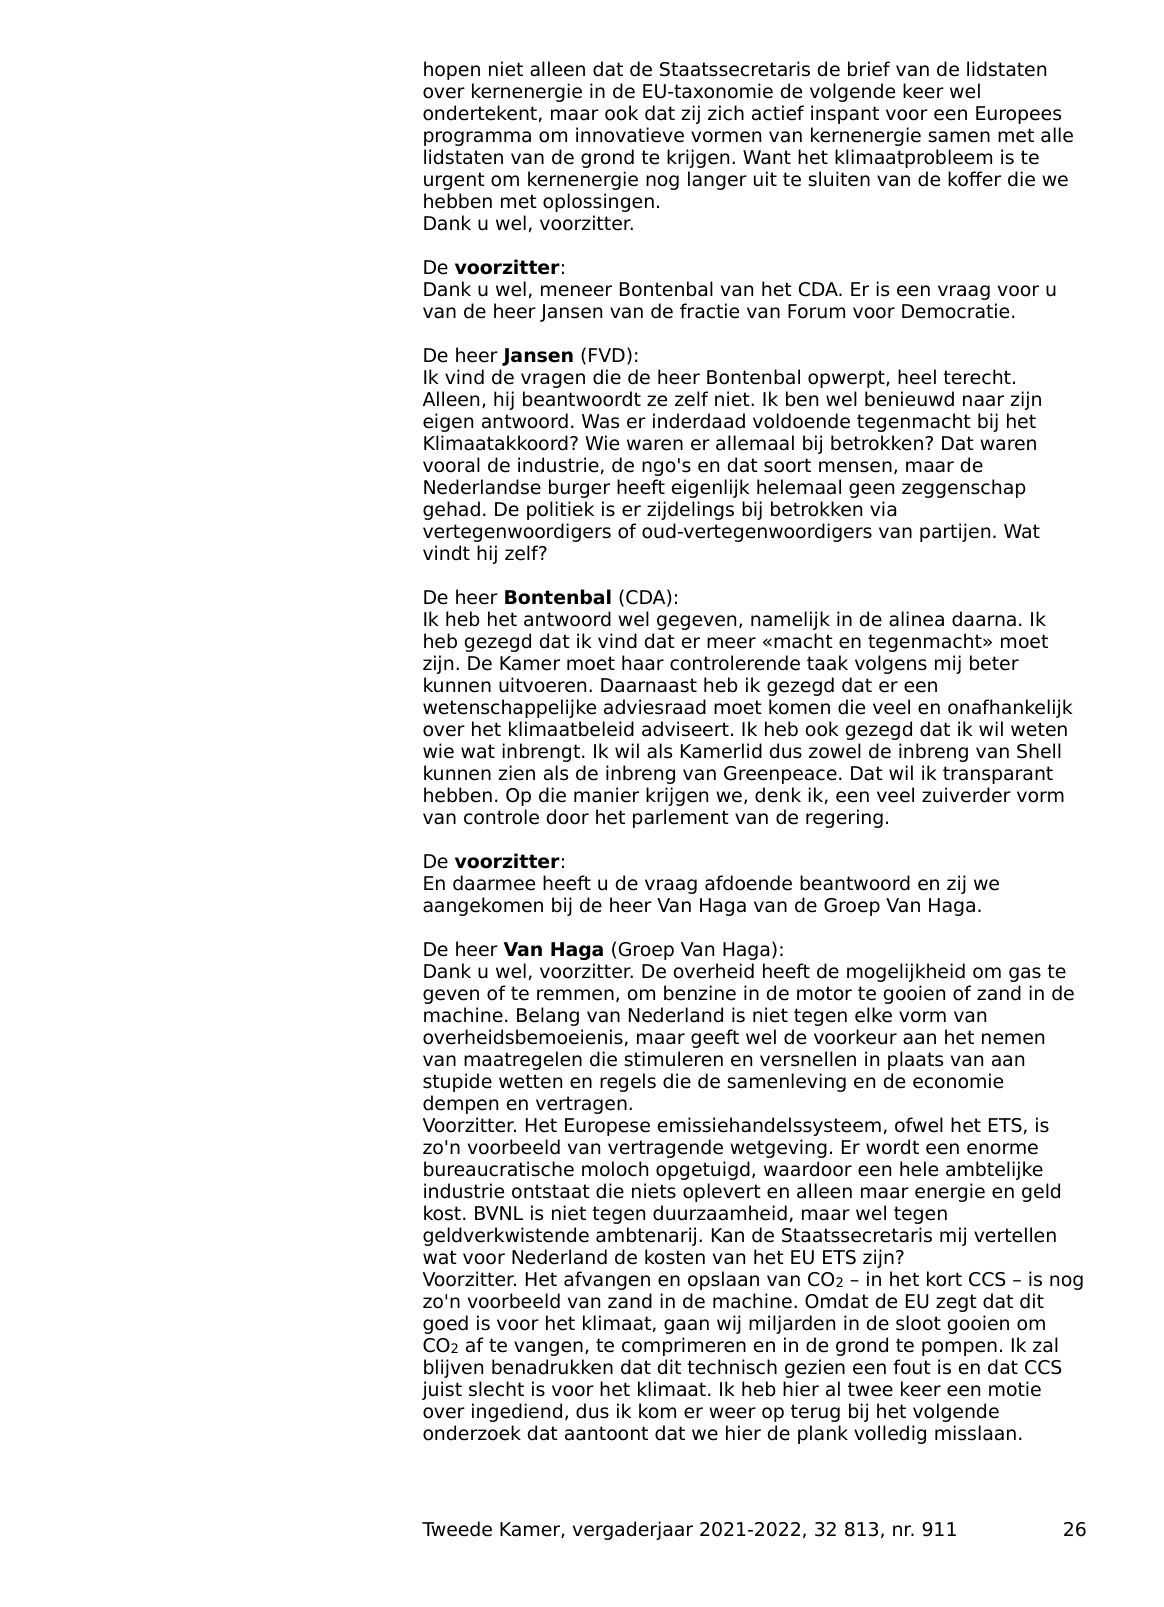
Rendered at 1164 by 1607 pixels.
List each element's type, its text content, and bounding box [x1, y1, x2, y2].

text Voorzitter. Het afvangen en opslaan van CO2 – in het kort CCS – is nog zo'n voorbeeld van zand in de machine. Omdat de EU zegt dat dit goed is voor het klimaat, gaan wij miljarden in de sloot gooien om CO2 af te vangen, te comprimeren en in de grond te pompen. Ik zal blijven benadrukken dat dit technisch gezien een fout is en dat CCS juist slecht is voor het klimaat. Ik heb hier al twee keer een motie over ingediend, dus ik kom er weer op terug bij het volgende onderzoek dat aantoont dat we hier de plank volledig misslaan. [422, 1269, 1087, 1445]
text De heer Jansen (FVD): [422, 345, 1087, 367]
text Dank u wel, voorzitter. [422, 213, 1087, 235]
text Ik heb het antwoord wel gegeven, namelijk in de alinea daarna. Ik heb gezegd dat ik vind dat er meer «macht en tegenmacht» moet zijn. De Kamer moet haar controlerende taak volgens mij beter kunnen uitvoeren. Daarnaast heb ik gezegd dat er een wetenschappelijke adviesraad moet komen die veel en onafhankelijk over het klimaatbeleid adviseert. Ik heb ook gezegd dat ik wil weten wie wat inbrengt. Ik wil als Kamerlid dus zowel de inbreng van Shell kunnen zien als de inbreng van Greenpeace. Dat wil ik transparant hebben. Op die manier krijgen we, denk ik, een veel zuiverder vorm van controle door het parlement van de regering. [422, 609, 1087, 829]
text Ik vind de vragen die de heer Bontenbal opwerpt, heel terecht. Alleen, hij beantwoordt ze zelf niet. Ik ben wel benieuwd naar zijn eigen antwoord. Was er inderdaad voldoende tegenmacht bij het Klimaatakkoord? Wie waren er allemaal bij betrokken? Dat waren vooral de industrie, de ngo's en dat soort mensen, maar de Nederlandse burger heeft eigenlijk helemaal geen zeggenschap gehad. De politiek is er zijdelings bij betrokken via vertegenwoordigers of oud-vertegenwoordigers van partijen. Wat vindt hij zelf? [422, 367, 1087, 565]
text De heer Bontenbal (CDA): [422, 587, 1087, 609]
text Dank u wel, meneer Bontenbal van het CDA. Er is een vraag voor u van de heer Jansen van de fractie van Forum voor Democratie. [422, 279, 1087, 323]
text Voorzitter. Het Europese emissiehandelssysteem, ofwel het ETS, is zo'n voorbeeld van vertragende wetgeving. Er wordt een enorme bureaucratische moloch opgetuigd, waardoor een hele ambtelijke industrie ontstaat die niets oplevert en alleen maar energie en geld kost. BVNL is niet tegen duurzaamheid, maar wel tegen geldverkwistende ambtenarij. Kan de Staatssecretaris mij vertellen wat voor Nederland de kosten van het EU ETS zijn? [422, 1115, 1087, 1269]
text De voorzitter: [422, 851, 1087, 873]
text De voorzitter: [422, 257, 1087, 279]
text De heer Van Haga (Groep Van Haga): [422, 939, 1087, 961]
text hopen niet alleen dat de Staatssecretaris de brief van de lidstaten over kernenergie in de EU-taxonomie de volgende keer wel ondertekent, maar ook dat zij zich actief inspant voor een Europees programma om innovatieve vormen van kernenergie samen met alle lidstaten van de grond te krijgen. Want het klimaatprobleem is te urgent om kernenergie nog langer uit te sluiten van de koffer die we hebben met oplossingen. [422, 59, 1087, 213]
text En daarmee heeft u de vraag afdoende beantwoord en zij we aangekomen bij de heer Van Haga van de Groep Van Haga. [422, 873, 1087, 917]
text Dank u wel, voorzitter. De overheid heeft de mogelijkheid om gas te geven of te remmen, om benzine in de motor te gooien of zand in de machine. Belang van Nederland is niet tegen elke vorm van overheidsbemoeienis, maar geeft wel de voorkeur aan het nemen van maatregelen die stimuleren en versnellen in plaats van aan stupide wetten en regels die de samenleving en de economie dempen en vertragen. [422, 961, 1087, 1115]
